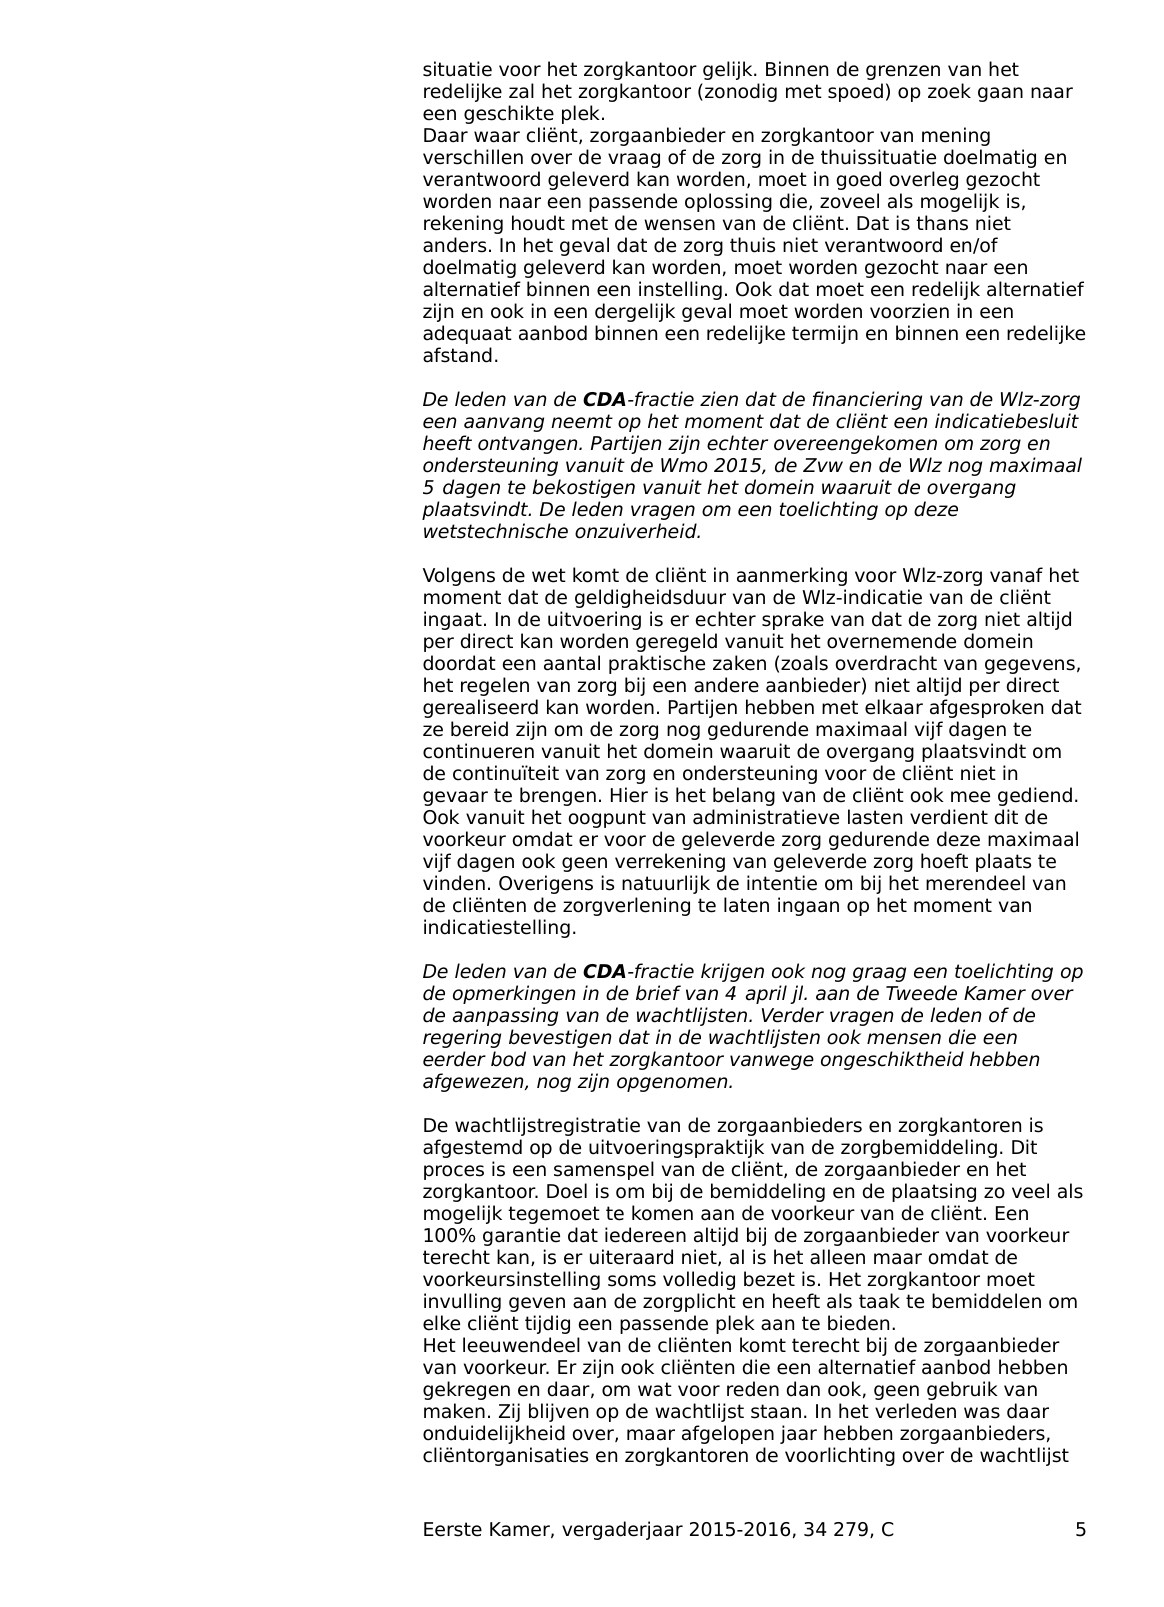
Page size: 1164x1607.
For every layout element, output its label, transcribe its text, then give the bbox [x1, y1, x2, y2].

text situatie voor het zorgkantoor gelijk. Binnen de grenzen van het redelijke zal het zorgkantoor (zonodig met spoed) op zoek gaan naar een geschikte plek. [422, 59, 1087, 125]
text De leden van de CDA-fractie zien dat de financiering van de Wlz-zorg een aanvang neemt op het moment dat de cliënt een indicatiebesluit heeft ontvangen. Partijen zijn echter overeengekomen om zorg en ondersteuning vanuit de Wmo 2015, de Zvw en de Wlz nog maximaal 5 dagen te bekostigen vanuit het domein waaruit de overgang plaatsvindt. De leden vragen om een toelichting op deze wetstechnische onzuiverheid. [422, 389, 1087, 543]
text De wachtlijstregistratie van de zorgaanbieders en zorgkantoren is afgestemd op de uitvoeringspraktijk van de zorgbemiddeling. Dit proces is een samenspel van de cliënt, de zorgaanbieder en het zorgkantoor. Doel is om bij de bemiddeling en de plaatsing zo veel als mogelijk tegemoet te komen aan de voorkeur van de cliënt. Een 100% garantie dat iedereen altijd bij de zorgaanbieder van voorkeur terecht kan, is er uiteraard niet, al is het alleen maar omdat de voorkeursinstelling soms volledig bezet is. Het zorgkantoor moet invulling geven aan de zorgplicht en heeft als taak te bemiddelen om elke cliënt tijdig een passende plek aan te bieden. [422, 1115, 1087, 1335]
text De leden van de CDA-fractie krijgen ook nog graag een toelichting op de opmerkingen in de brief van 4 april jl. aan de Tweede Kamer over de aanpassing van de wachtlijsten. Verder vragen de leden of de regering bevestigen dat in de wachtlijsten ook mensen die een eerder bod van het zorgkantoor vanwege ongeschiktheid hebben afgewezen, nog zijn opgenomen. [422, 961, 1087, 1093]
text Het leeuwendeel van de cliënten komt terecht bij de zorgaanbieder van voorkeur. Er zijn ook cliënten die een alternatief aanbod hebben gekregen en daar, om wat voor reden dan ook, geen gebruik van maken. Zij blijven op de wachtlijst staan. In het verleden was daar onduidelijkheid over, maar afgelopen jaar hebben zorgaanbieders, cliëntorganisaties en zorgkantoren de voorlichting over de wachtlijst [422, 1335, 1087, 1467]
text Volgens de wet komt de cliënt in aanmerking voor Wlz-zorg vanaf het moment dat de geldigheidsduur van de Wlz-indicatie van de cliënt ingaat. In de uitvoering is er echter sprake van dat de zorg niet altijd per direct kan worden geregeld vanuit het overnemende domein doordat een aantal praktische zaken (zoals overdracht van gegevens, het regelen van zorg bij een andere aanbieder) niet altijd per direct gerealiseerd kan worden. Partijen hebben met elkaar afgesproken dat ze bereid zijn om de zorg nog gedurende maximaal vijf dagen te continueren vanuit het domein waaruit de overgang plaatsvindt om de continuïteit van zorg en ondersteuning voor de cliënt niet in gevaar te brengen. Hier is het belang van de cliënt ook mee gediend. Ook vanuit het oogpunt van administratieve lasten verdient dit de voorkeur omdat er voor de geleverde zorg gedurende deze maximaal vijf dagen ook geen verrekening van geleverde zorg hoeft plaats te vinden. Overigens is natuurlijk de intentie om bij het merendeel van de cliënten de zorgverlening te laten ingaan op het moment van indicatiestelling. [422, 565, 1087, 939]
text Daar waar cliënt, zorgaanbieder en zorgkantoor van mening verschillen over de vraag of de zorg in de thuissituatie doelmatig en verantwoord geleverd kan worden, moet in goed overleg gezocht worden naar een passende oplossing die, zoveel als mogelijk is, rekening houdt met de wensen van de cliënt. Dat is thans niet anders. In het geval dat de zorg thuis niet verantwoord en/of doelmatig geleverd kan worden, moet worden gezocht naar een alternatief binnen een instelling. Ook dat moet een redelijk alternatief zijn en ook in een dergelijk geval moet worden voorzien in een adequaat aanbod binnen een redelijke termijn en binnen een redelijke afstand. [422, 125, 1087, 367]
